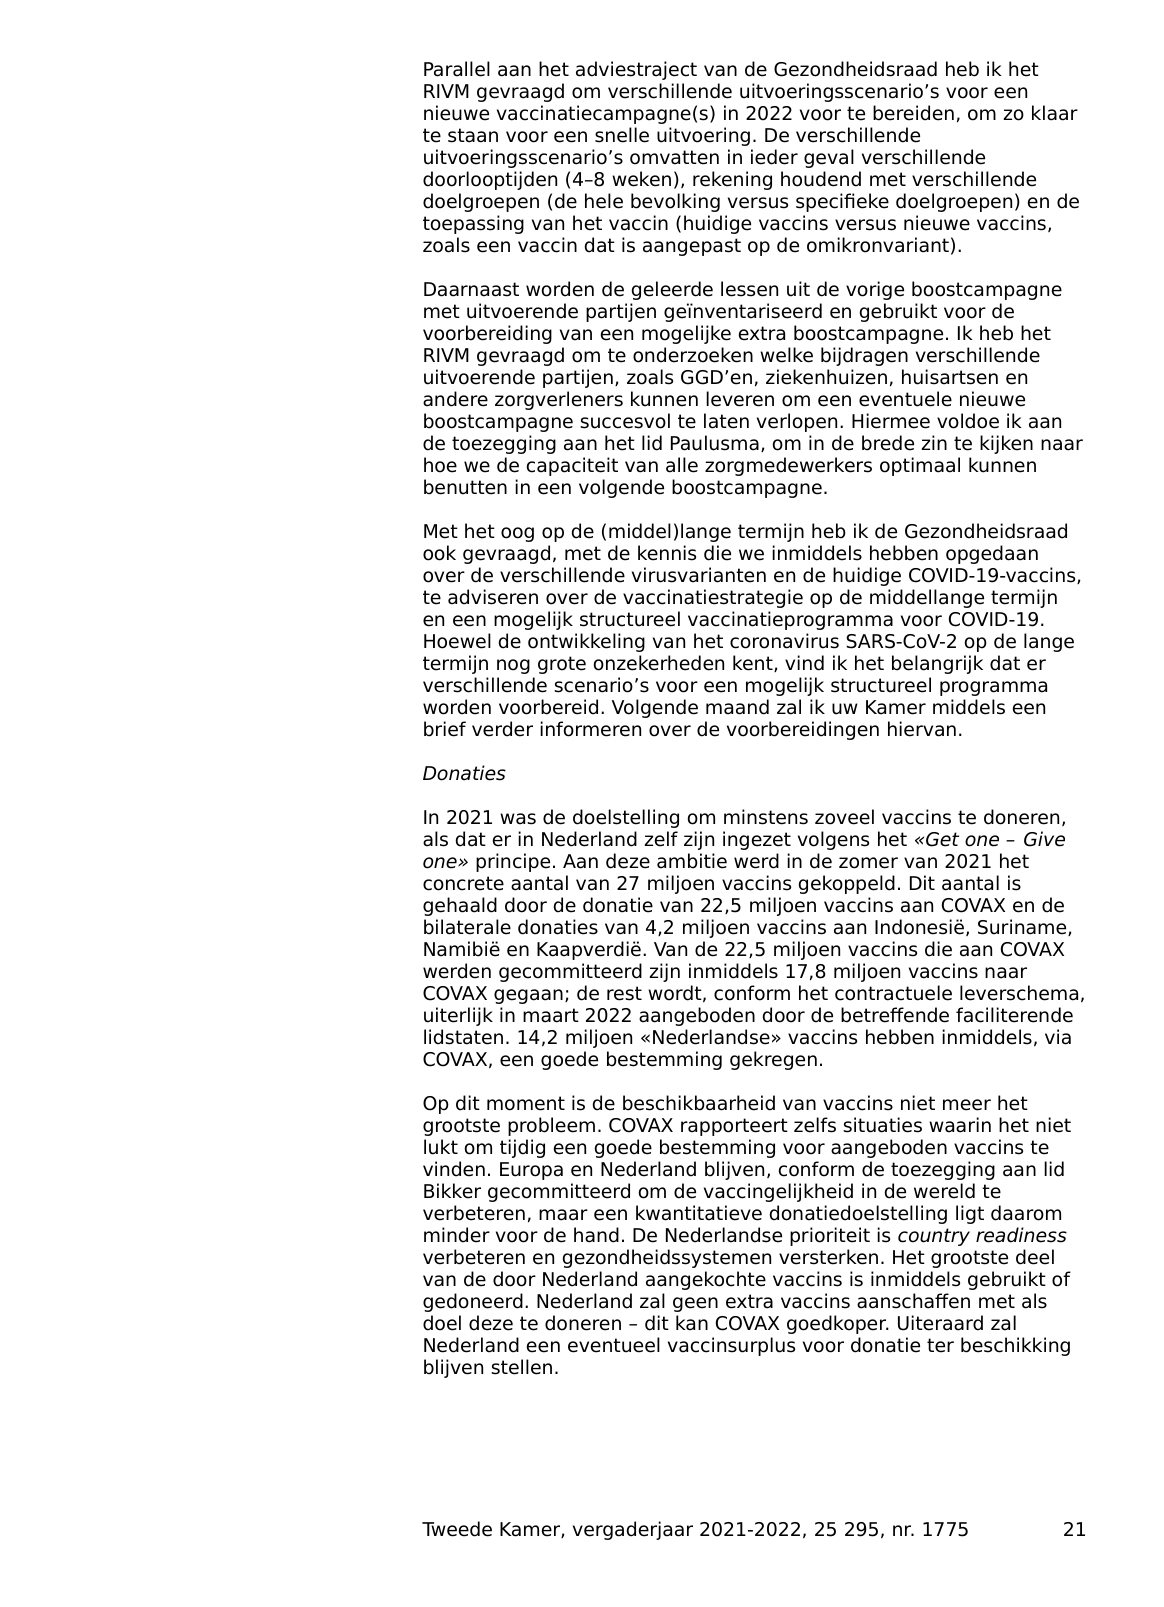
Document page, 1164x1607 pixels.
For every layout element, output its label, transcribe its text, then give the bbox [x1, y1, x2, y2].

subtitle Donaties [422, 763, 1087, 785]
text Daarnaast worden de geleerde lessen uit de vorige boostcampagne met uitvoerende partijen geïnventariseerd en gebruikt voor de voorbereiding van een mogelijke extra boostcampagne. Ik heb het RIVM gevraagd om te onderzoeken welke bijdragen verschillende uitvoerende partijen, zoals GGD’en, ziekenhuizen, huisartsen en andere zorgverleners kunnen leveren om een eventuele nieuwe boostcampagne succesvol te laten verlopen. Hiermee voldoe ik aan de toezegging aan het lid Paulusma, om in de brede zin te kijken naar hoe we de capaciteit van alle zorgmedewerkers optimaal kunnen benutten in een volgende boostcampagne. [422, 279, 1087, 499]
text Op dit moment is de beschikbaarheid van vaccins niet meer het grootste probleem. COVAX rapporteert zelfs situaties waarin het niet lukt om tijdig een goede bestemming voor aangeboden vaccins te vinden. Europa en Nederland blijven, conform de toezegging aan lid Bikker gecommitteerd om de vaccingelijkheid in de wereld te verbeteren, maar een kwantitatieve donatiedoelstelling ligt daarom minder voor de hand. De Nederlandse prioriteit is country readiness verbeteren en gezondheidssystemen versterken. Het grootste deel van de door Nederland aangekochte vaccins is inmiddels gebruikt of gedoneerd. Nederland zal geen extra vaccins aanschaffen met als doel deze te doneren – dit kan COVAX goedkoper. Uiteraard zal Nederland een eventueel vaccinsurplus voor donatie ter beschikking blijven stellen. [422, 1093, 1087, 1379]
text Met het oog op de (middel)lange termijn heb ik de Gezondheidsraad ook gevraagd, met de kennis die we inmiddels hebben opgedaan over de verschillende virusvarianten en de huidige COVID-19-vaccins, te adviseren over de vaccinatiestrategie op de middellange termijn en een mogelijk structureel vaccinatieprogramma voor COVID-19. Hoewel de ontwikkeling van het coronavirus SARS-CoV-2 op de lange termijn nog grote onzekerheden kent, vind ik het belangrijk dat er verschillende scenario’s voor een mogelijk structureel programma worden voorbereid. Volgende maand zal ik uw Kamer middels een brief verder informeren over de voorbereidingen hiervan. [422, 521, 1087, 741]
text Parallel aan het adviestraject van de Gezondheidsraad heb ik het RIVM gevraagd om verschillende uitvoeringsscenario’s voor een nieuwe vaccinatiecampagne(s) in 2022 voor te bereiden, om zo klaar te staan voor een snelle uitvoering. De verschillende uitvoeringsscenario’s omvatten in ieder geval verschillende doorlooptijden (4–8 weken), rekening houdend met verschillende doelgroepen (de hele bevolking versus specifieke doelgroepen) en de toepassing van het vaccin (huidige vaccins versus nieuwe vaccins, zoals een vaccin dat is aangepast op de omikronvariant). [422, 59, 1087, 257]
text In 2021 was de doelstelling om minstens zoveel vaccins te doneren, als dat er in Nederland zelf zijn ingezet volgens het «Get one – Give one» principe. Aan deze ambitie werd in de zomer van 2021 het concrete aantal van 27 miljoen vaccins gekoppeld. Dit aantal is gehaald door de donatie van 22,5 miljoen vaccins aan COVAX en de bilaterale donaties van 4,2 miljoen vaccins aan Indonesië, Suriname, Namibië en Kaapverdië. Van de 22,5 miljoen vaccins die aan COVAX werden gecommitteerd zijn inmiddels 17,8 miljoen vaccins naar COVAX gegaan; de rest wordt, conform het contractuele leverschema, uiterlijk in maart 2022 aangeboden door de betreffende faciliterende lidstaten. 14,2 miljoen «Nederlandse» vaccins hebben inmiddels, via COVAX, een goede bestemming gekregen. [422, 807, 1087, 1071]
